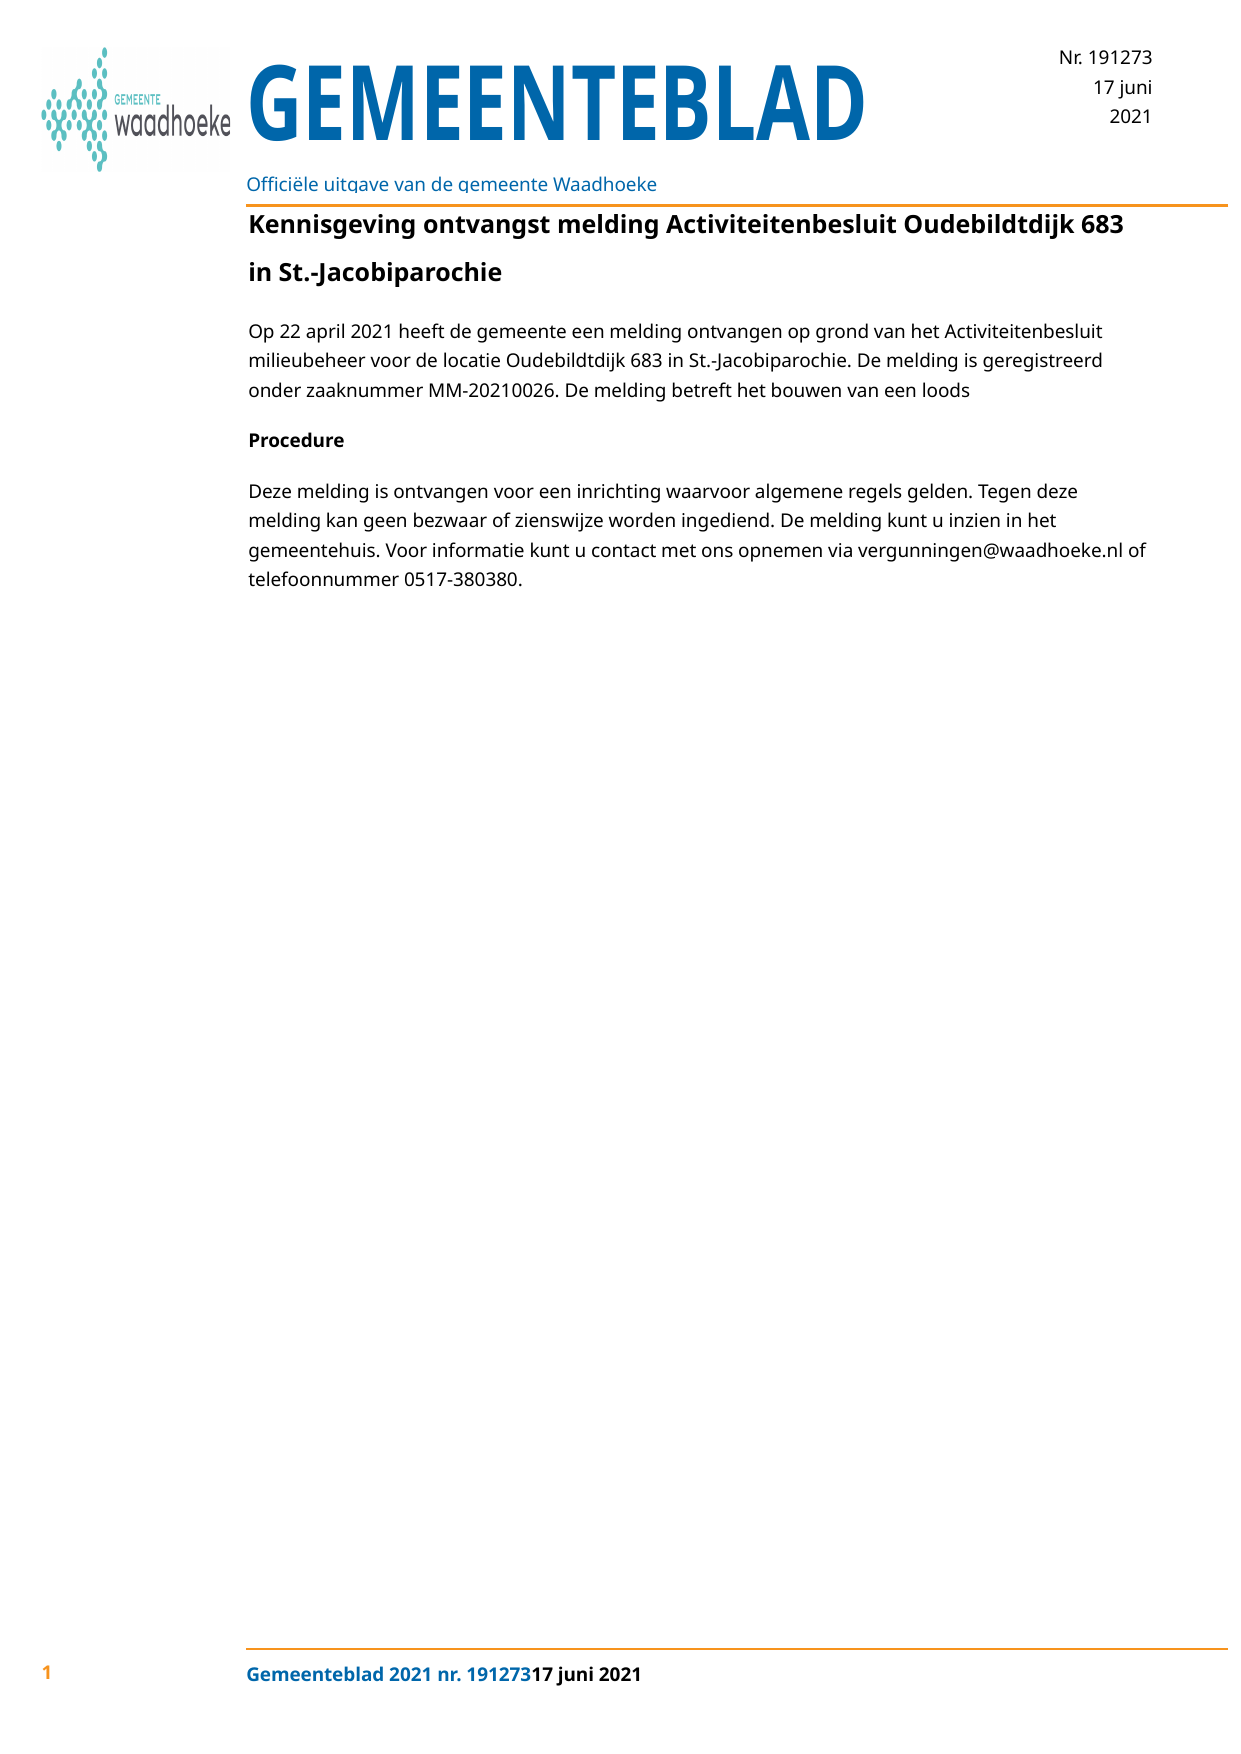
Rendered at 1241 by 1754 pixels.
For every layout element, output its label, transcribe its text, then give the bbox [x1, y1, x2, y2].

text Kennisgeving ontvangst melding Activiteitenbesluit Oudebildtdijk 683 in St.-Jacobiparochie [248, 207, 1152, 288]
text Procedure [248, 427, 1152, 453]
text Op 22 april 2021 heeft de gemeente een melding ontvangen op grond van het Activiteitenbesluit milieubeheer voor de locatie Oudebildtdijk 683 in St.-Jacobiparochie. De melding is geregistreerd onder zaaknummer MM-20210026. De melding betreft het bouwen van een loods [248, 318, 1152, 403]
text Deze melding is ontvangen voor een inrichting waarvoor algemene regels gelden. Tegen deze melding kan geen bezwaar of zienswijze worden ingediend. De melding kunt u inzien in het gemeentehuis. Voor informatie kunt u contact met ons opnemen via vergunningen@waadhoeke.nl of telefoonnummer 0517-380380. [248, 478, 1152, 592]
picture [41, 47, 231, 172]
